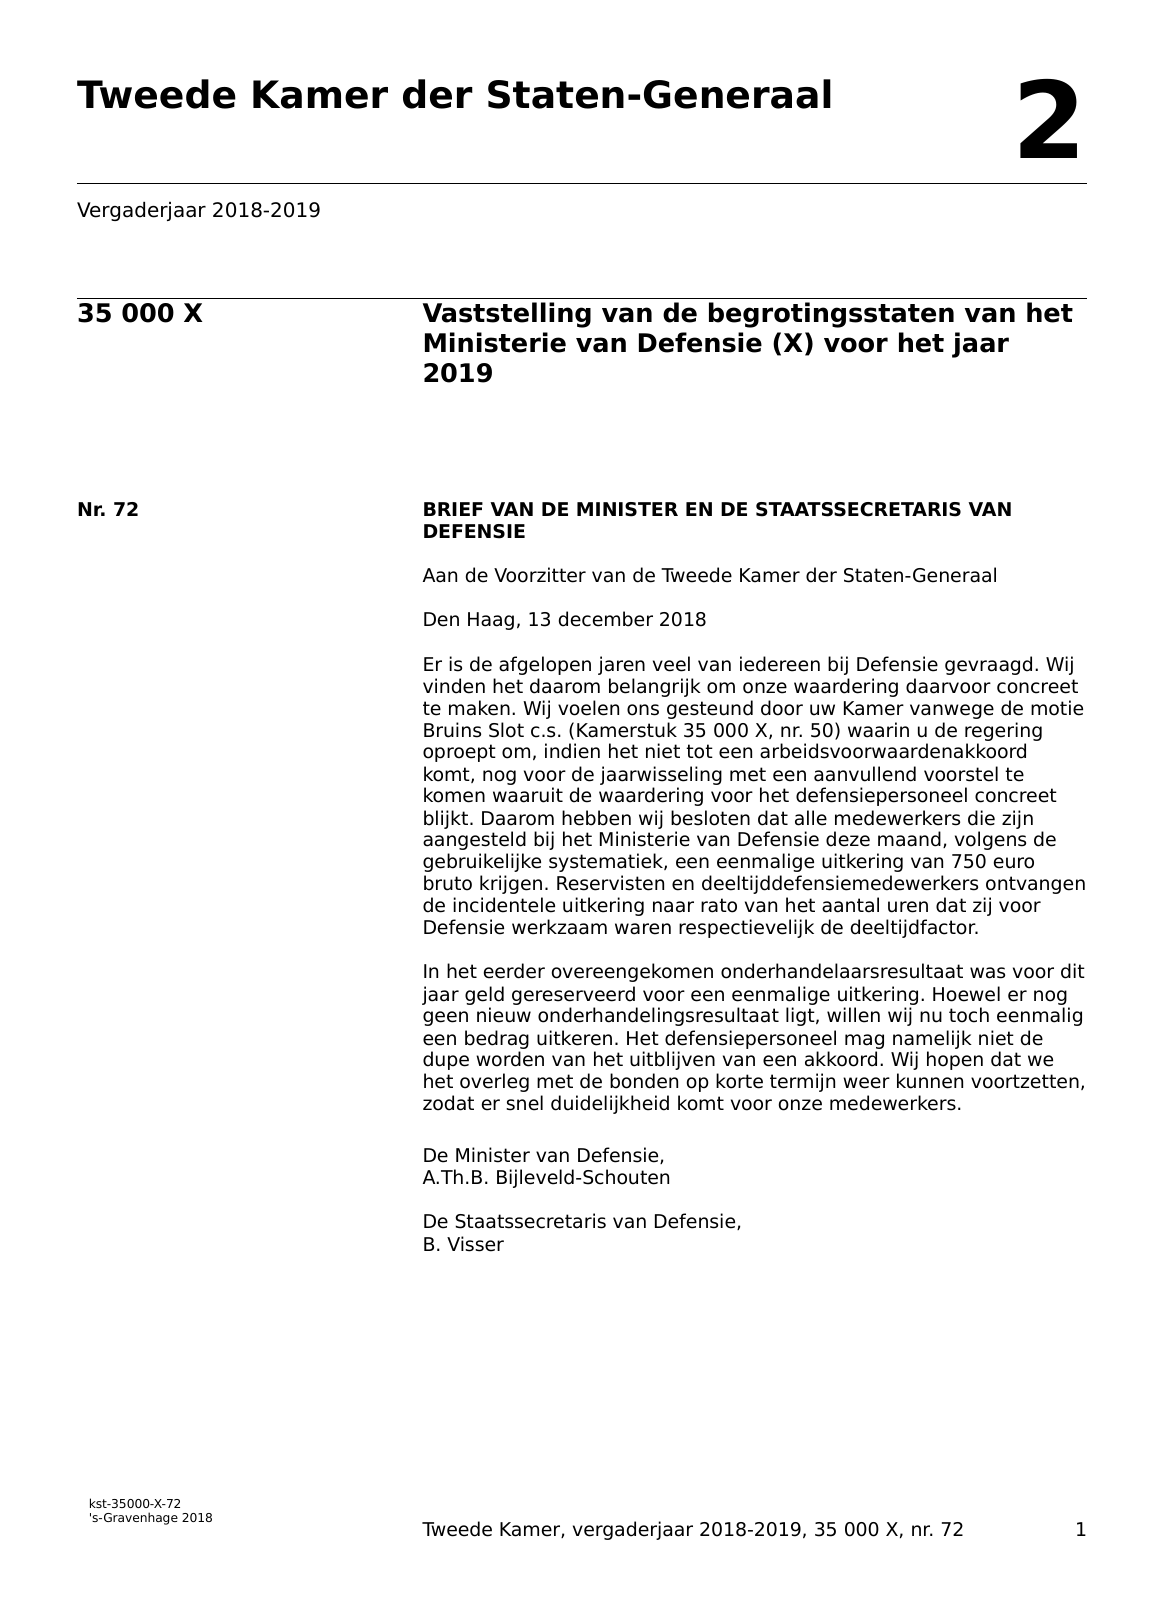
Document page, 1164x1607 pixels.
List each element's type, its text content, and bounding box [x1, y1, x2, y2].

text Den Haag, 13 december 2018 [422, 609, 1087, 631]
subtitle Nr. 72 BRIEF VAN DE MINISTER EN DE STAATSSECRETARIS VAN DEFENSIE [77, 499, 1087, 543]
text kst-35000-X-72 [88, 1497, 323, 1511]
table_cell Vergaderjaar 2018-2019 [77, 184, 1087, 298]
text Aan de Voorzitter van de Tweede Kamer der Staten-Generaal [422, 565, 1087, 587]
text De Staatssecretaris van Defensie, B. Visser [422, 1211, 1087, 1255]
text Er is de afgelopen jaren veel van iedereen bij Defensie gevraagd. Wij vinden het daarom belangrijk om onze waardering daarvoor concreet te maken. Wij voelen ons gesteund door uw Kamer vanwege de motie Bruins Slot c.s. (Kamerstuk 35 000 X, nr. 50) waarin u de regering oproept om, indien het niet tot een arbeidsvoorwaardenakkoord komt, nog voor de jaarwisseling met een aanvullend voorstel te komen waaruit de waardering voor het defensiepersoneel concreet blijkt. Daarom hebben wij besloten dat alle medewerkers die zijn aangesteld bij het Ministerie van Defensie deze maand, volgens de gebruikelijke systematiek, een eenmalige uitkering van 750 euro bruto krijgen. Reservisten en deeltijddefensiemedewerkers ontvangen de incidentele uitkering naar rato van het aantal uren dat zij voor Defensie werkzaam waren respectievelijk de deeltijdfactor. [422, 653, 1087, 939]
text In het eerder overeengekomen onderhandelaarsresultaat was voor dit jaar geld gereserveerd voor een eenmalige uitkering. Hoewel er nog geen nieuw onderhandelingsresultaat ligt, willen wij nu toch eenmalig een bedrag uitkeren. Het defensiepersoneel mag namelijk niet de dupe worden van het uitblijven van een akkoord. Wij hopen dat we het overleg met de bonden op korte termijn weer kunnen voortzetten, zodat er snel duidelijkheid komt voor onze medewerkers. [422, 961, 1087, 1115]
table_header 2 [886, 59, 1087, 183]
text De Minister van Defensie, A.Th.B. Bijleveld-Schouten [422, 1145, 1087, 1189]
table_header Tweede Kamer der Staten-Generaal [77, 59, 886, 183]
subtitle 35 000 X Vaststelling van de begrotingsstaten van het Ministerie van Defensie (X) voor het jaar 2019 [77, 299, 1087, 388]
text 's-Gravenhage 2018 [88, 1511, 323, 1525]
